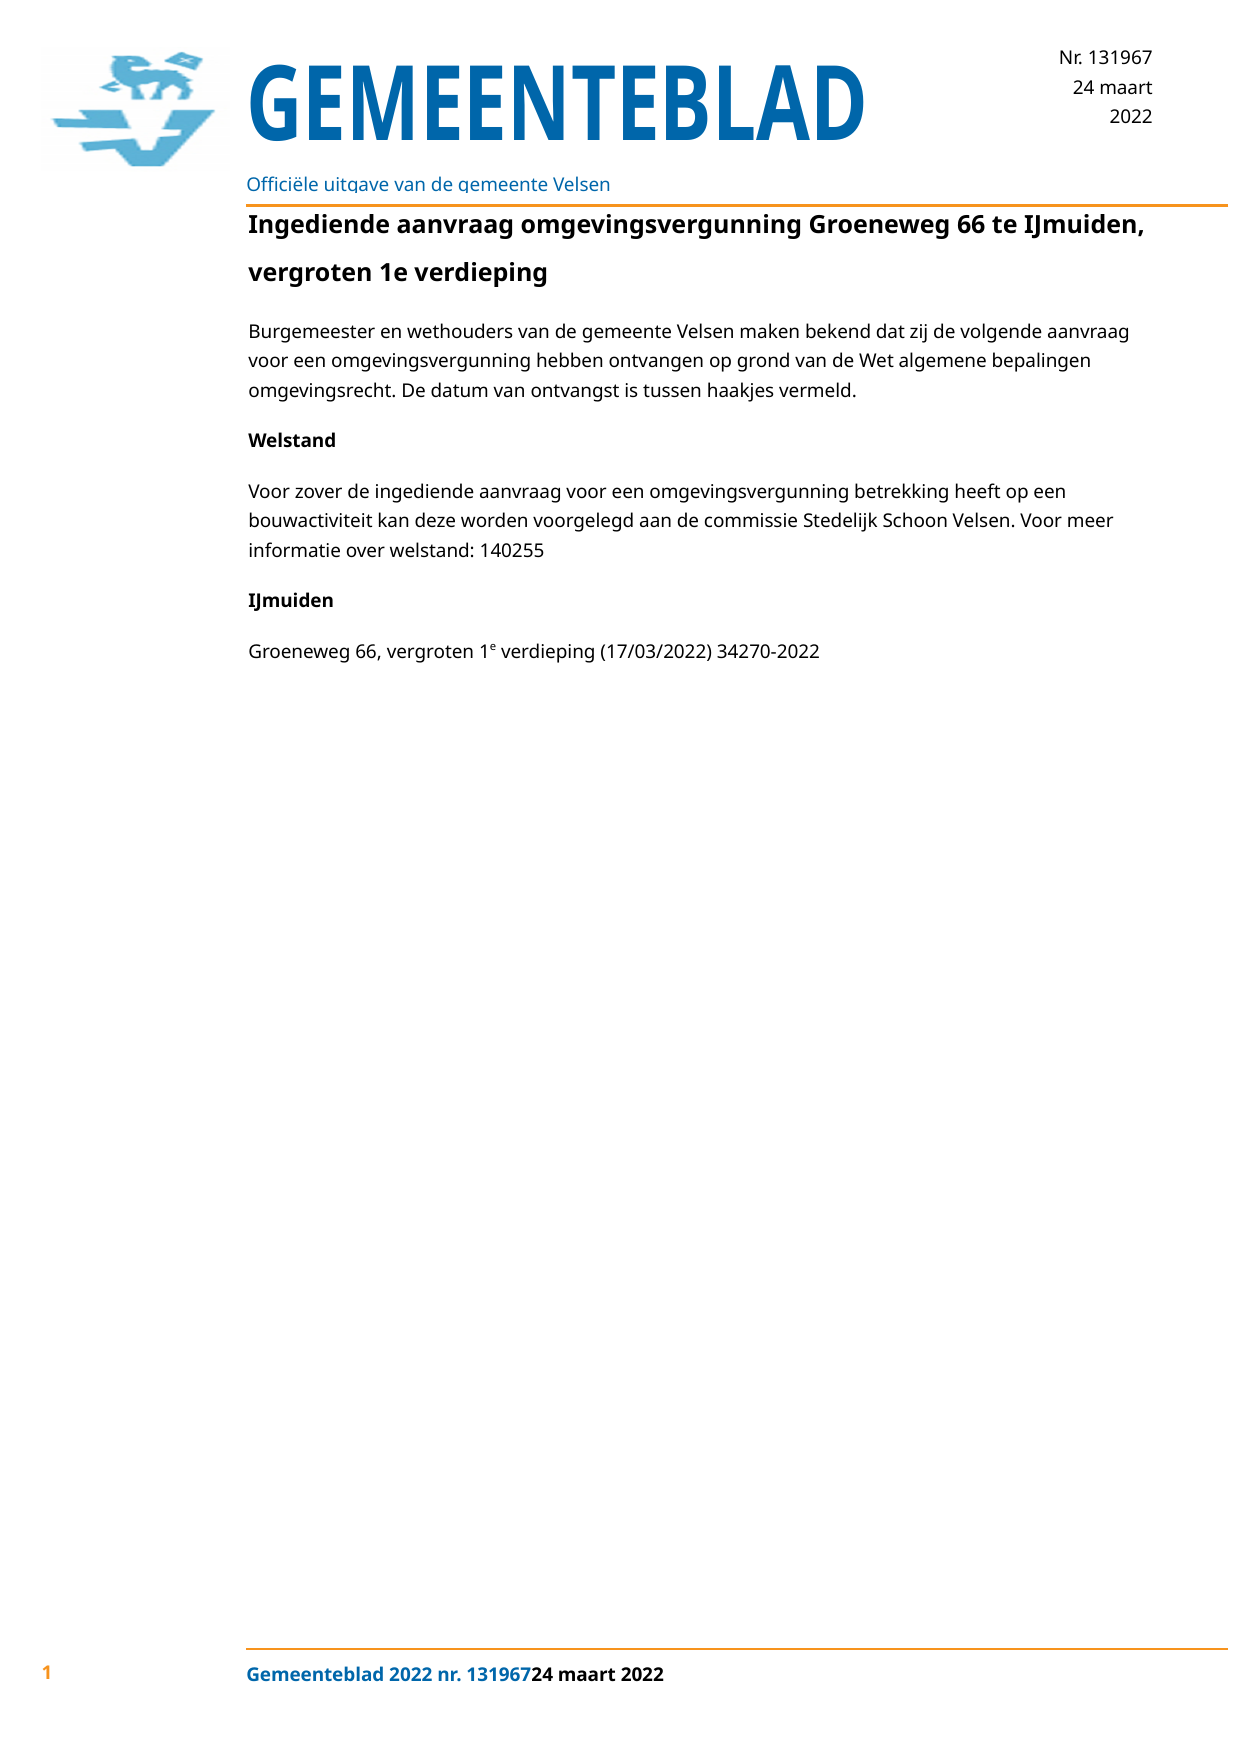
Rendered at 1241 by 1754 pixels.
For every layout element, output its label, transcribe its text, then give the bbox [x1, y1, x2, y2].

text Ingediende aanvraag omgevingsvergunning Groeneweg 66 te IJmuiden, vergroten 1e verdieping [248, 207, 1152, 288]
text Burgemeester en wethouders van de gemeente Velsen maken bekend dat zij de volgende aanvraag voor een omgevingsvergunning hebben ontvangen op grond van de Wet algemene bepalingen omgevingsrecht. De datum van ontvangst is tussen haakjes vermeld. [248, 318, 1152, 403]
text Groeneweg 66, vergroten 1e verdieping (17/03/2022) 34270-2022 [248, 638, 1152, 664]
text Voor zover de ingediende aanvraag voor een omgevingsvergunning betrekking heeft op een bouwactiviteit kan deze worden voorgelegd aan de commissie Stedelijk Schoon Velsen. Voor meer informatie over welstand: 140255 [248, 478, 1152, 563]
text IJmuiden [248, 587, 1152, 613]
text Welstand [248, 427, 1152, 453]
picture [41, 47, 231, 172]
